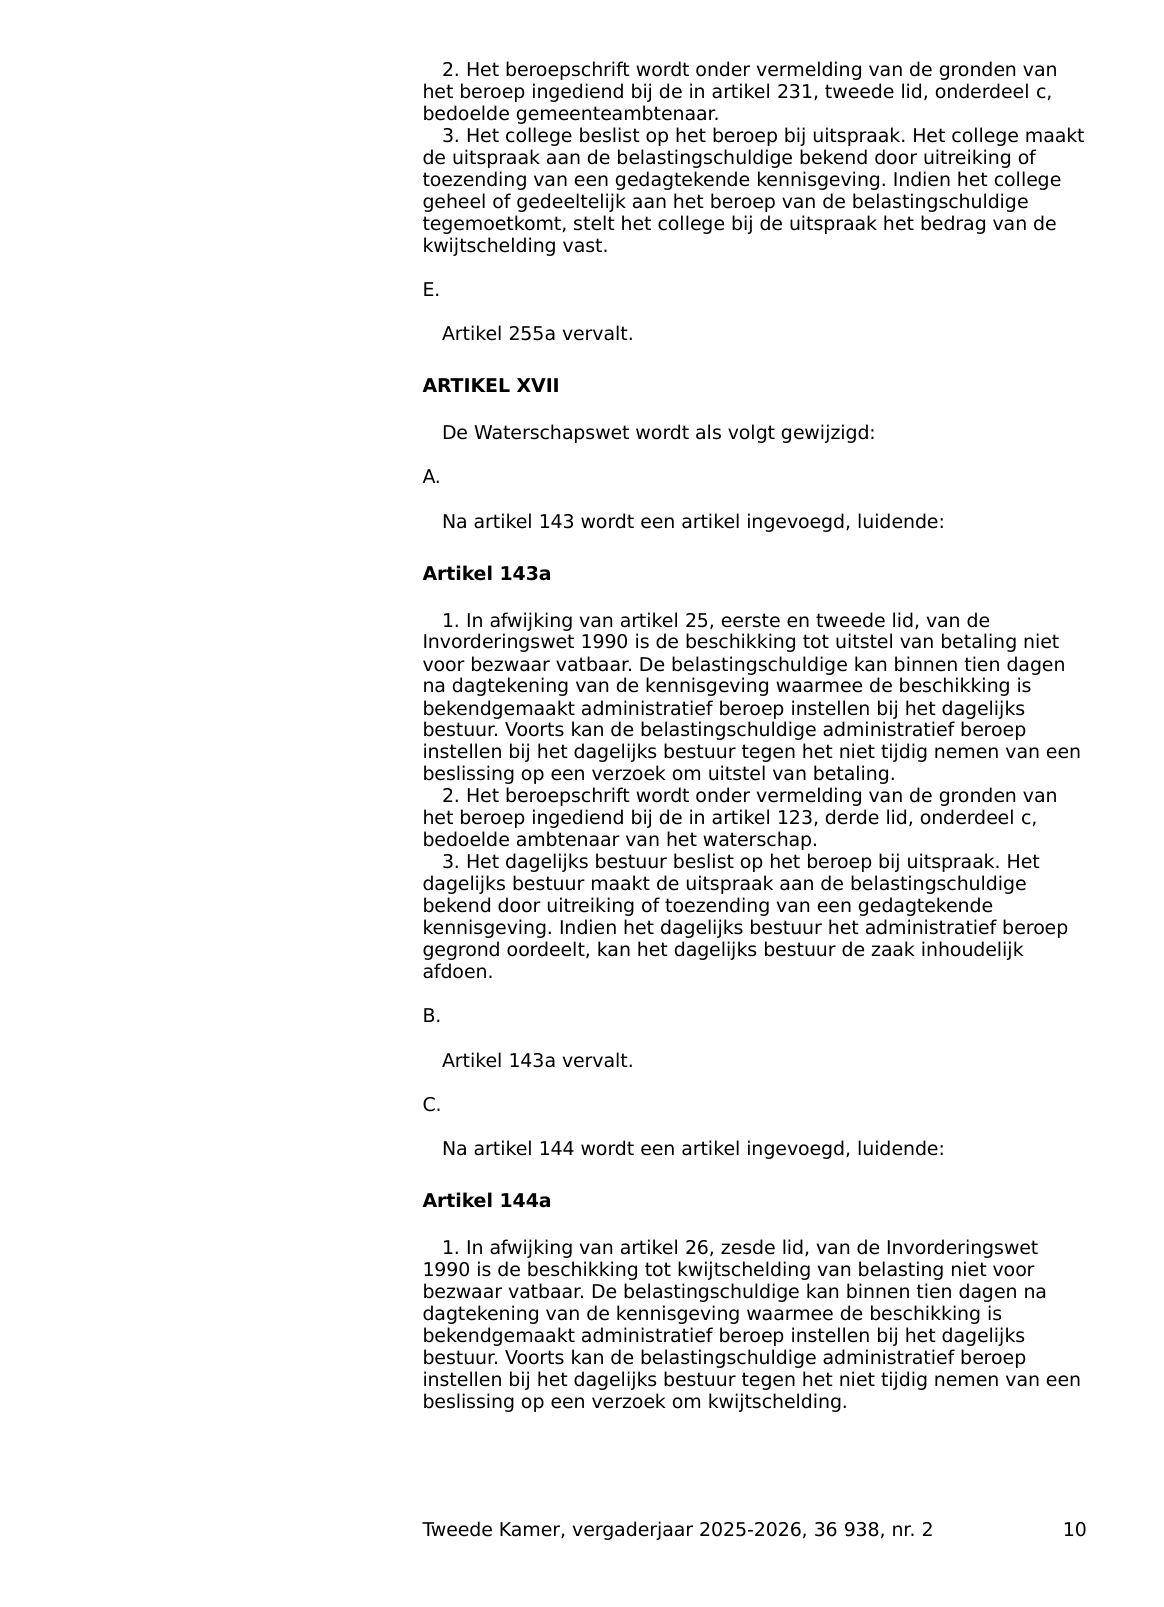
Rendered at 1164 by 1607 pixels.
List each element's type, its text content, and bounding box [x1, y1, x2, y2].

text E. [422, 279, 1087, 301]
text C. [422, 1094, 1087, 1116]
text B. [422, 1005, 1087, 1027]
text Artikel 143a vervalt. [422, 1049, 1087, 1071]
text 2. Het beroepschrift wordt onder vermelding van de gronden van het beroep ingediend bij de in artikel 123, derde lid, onderdeel c, bedoelde ambtenaar van het waterschap. [422, 785, 1087, 851]
subtitle Artikel 144a [422, 1190, 1087, 1212]
text Artikel 255a vervalt. [422, 323, 1087, 345]
text Na artikel 143 wordt een artikel ingevoegd, luidende: [422, 511, 1087, 532]
text 3. Het college beslist op het beroep bij uitspraak. Het college maakt de uitspraak aan de belastingschuldige bekend door uitreiking of toezending van een gedagtekende kennisgeving. Indien het college geheel of gedeeltelijk aan het beroep van de belastingschuldige tegemoetkomt, stelt het college bij de uitspraak het bedrag van de kwijtschelding vast. [422, 125, 1087, 257]
text Na artikel 144 wordt een artikel ingevoegd, luidende: [422, 1138, 1087, 1160]
text 2. Het beroepschrift wordt onder vermelding van de gronden van het beroep ingediend bij de in artikel 231, tweede lid, onderdeel c, bedoelde gemeenteambtenaar. [422, 59, 1087, 125]
subtitle Artikel 143a [422, 562, 1087, 584]
text 3. Het dagelijks bestuur beslist op het beroep bij uitspraak. Het dagelijks bestuur maakt de uitspraak aan de belastingschuldige bekend door uitreiking of toezending van een gedagtekende kennisgeving. Indien het dagelijks bestuur het administratief beroep gegrond oordeelt, kan het dagelijks bestuur de zaak inhoudelijk afdoen. [422, 851, 1087, 983]
text De Waterschapswet wordt als volgt gewijzigd: [422, 422, 1087, 444]
text 1. In afwijking van artikel 26, zesde lid, van de Invorderingswet 1990 is de beschikking tot kwijtschelding van belasting niet voor bezwaar vatbaar. De belastingschuldige kan binnen tien dagen na dagtekening van de kennisgeving waarmee de beschikking is bekendgemaakt administratief beroep instellen bij het dagelijks bestuur. Voorts kan de belastingschuldige administratief beroep instellen bij het dagelijks bestuur tegen het niet tijdig nemen van een beslissing op een verzoek om kwijtschelding. [422, 1237, 1087, 1413]
subtitle ARTIKEL XVII [422, 375, 1087, 397]
text A. [422, 466, 1087, 488]
text 1. In afwijking van artikel 25, eerste en tweede lid, van de Invorderingswet 1990 is de beschikking tot uitstel van betaling niet voor bezwaar vatbaar. De belastingschuldige kan binnen tien dagen na dagtekening van de kennisgeving waarmee de beschikking is bekendgemaakt administratief beroep instellen bij het dagelijks bestuur. Voorts kan de belastingschuldige administratief beroep instellen bij het dagelijks bestuur tegen het niet tijdig nemen van een beslissing op een verzoek om uitstel van betaling. [422, 609, 1087, 785]
